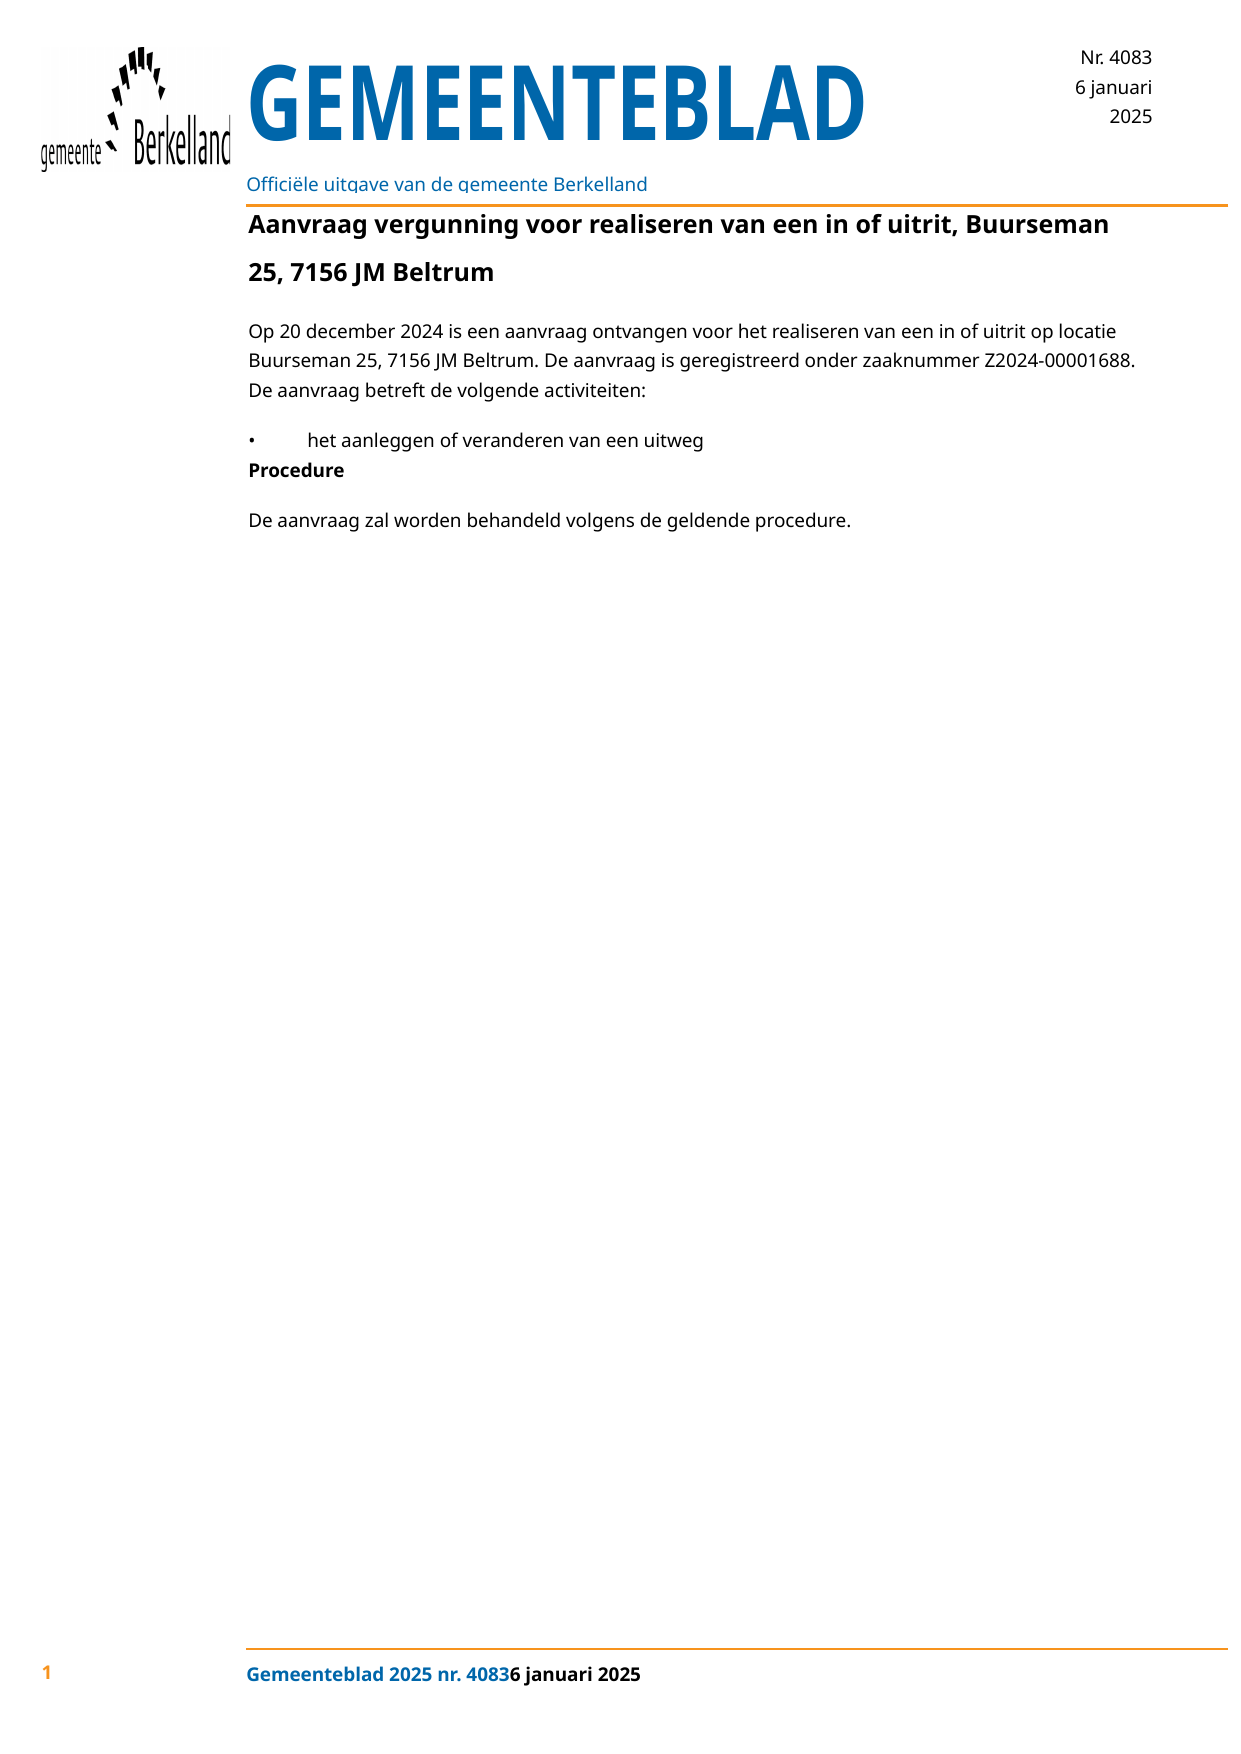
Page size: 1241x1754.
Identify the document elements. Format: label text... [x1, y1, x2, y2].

text Op 20 december 2024 is een aanvraag ontvangen voor het realiseren van een in of uitrit op locatie Buurseman 25, 7156 JM Beltrum. De aanvraag is geregistreerd onder zaaknummer Z2024-00001688. De aanvraag betreft de volgende activiteiten: [248, 318, 1152, 403]
text Procedure [248, 457, 1152, 483]
list het aanleggen of veranderen van een uitweg [248, 427, 1152, 453]
picture [41, 47, 231, 172]
text De aanvraag zal worden behandeld volgens de geldende procedure. [248, 507, 1152, 533]
text Aanvraag vergunning voor realiseren van een in of uitrit, Buurseman 25, 7156 JM Beltrum [248, 207, 1152, 288]
